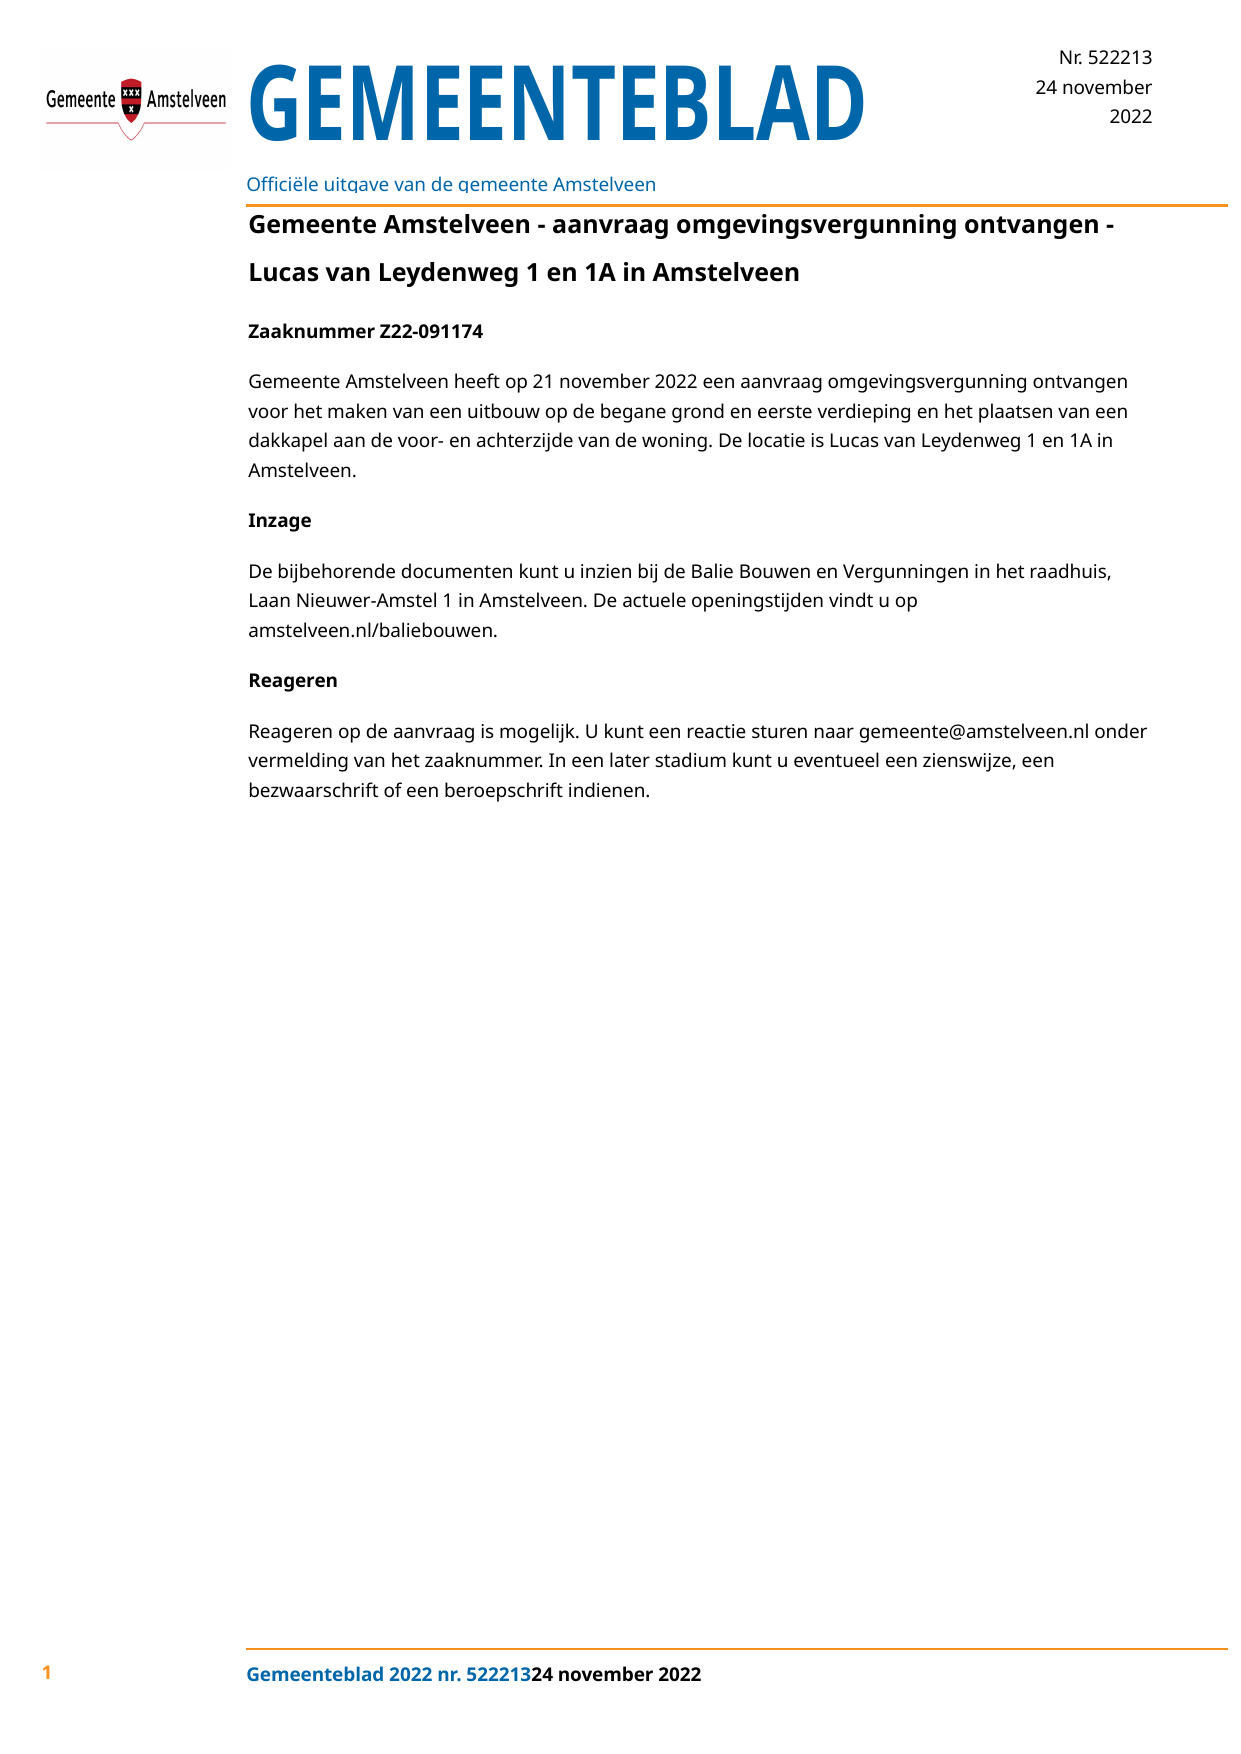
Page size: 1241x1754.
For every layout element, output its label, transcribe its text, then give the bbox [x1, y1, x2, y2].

text Reageren op de aanvraag is mogelijk. U kunt een reactie sturen naar gemeente@amstelveen.nl onder vermelding van het zaaknummer. In een later stadium kunt u eventueel een zienswijze, een bezwaarschrift of een beroepschrift indienen. [248, 718, 1152, 803]
text Reageren [248, 667, 1152, 693]
text Gemeente Amstelveen heeft op 21 november 2022 een aanvraag omgevingsvergunning ontvangen voor het maken van een uitbouw op de begane grond en eerste verdieping en het plaatsen van een dakkapel aan de voor- en achterzijde van de woning. De locatie is Lucas van Leydenweg 1 en 1A in Amstelveen. [248, 368, 1152, 483]
text Gemeente Amstelveen - aanvraag omgevingsvergunning ontvangen - Lucas van Leydenweg 1 en 1A in Amstelveen [248, 207, 1152, 288]
text Inzage [248, 507, 1152, 533]
text De bijbehorende documenten kunt u inzien bij de Balie Bouwen en Vergunningen in het raadhuis, Laan Nieuwer-Amstel 1 in Amstelveen. De actuele openingstijden vindt u op amstelveen.nl/baliebouwen. [248, 558, 1152, 643]
text Zaaknummer Z22-091174 [248, 318, 1152, 344]
picture [41, 47, 231, 172]
